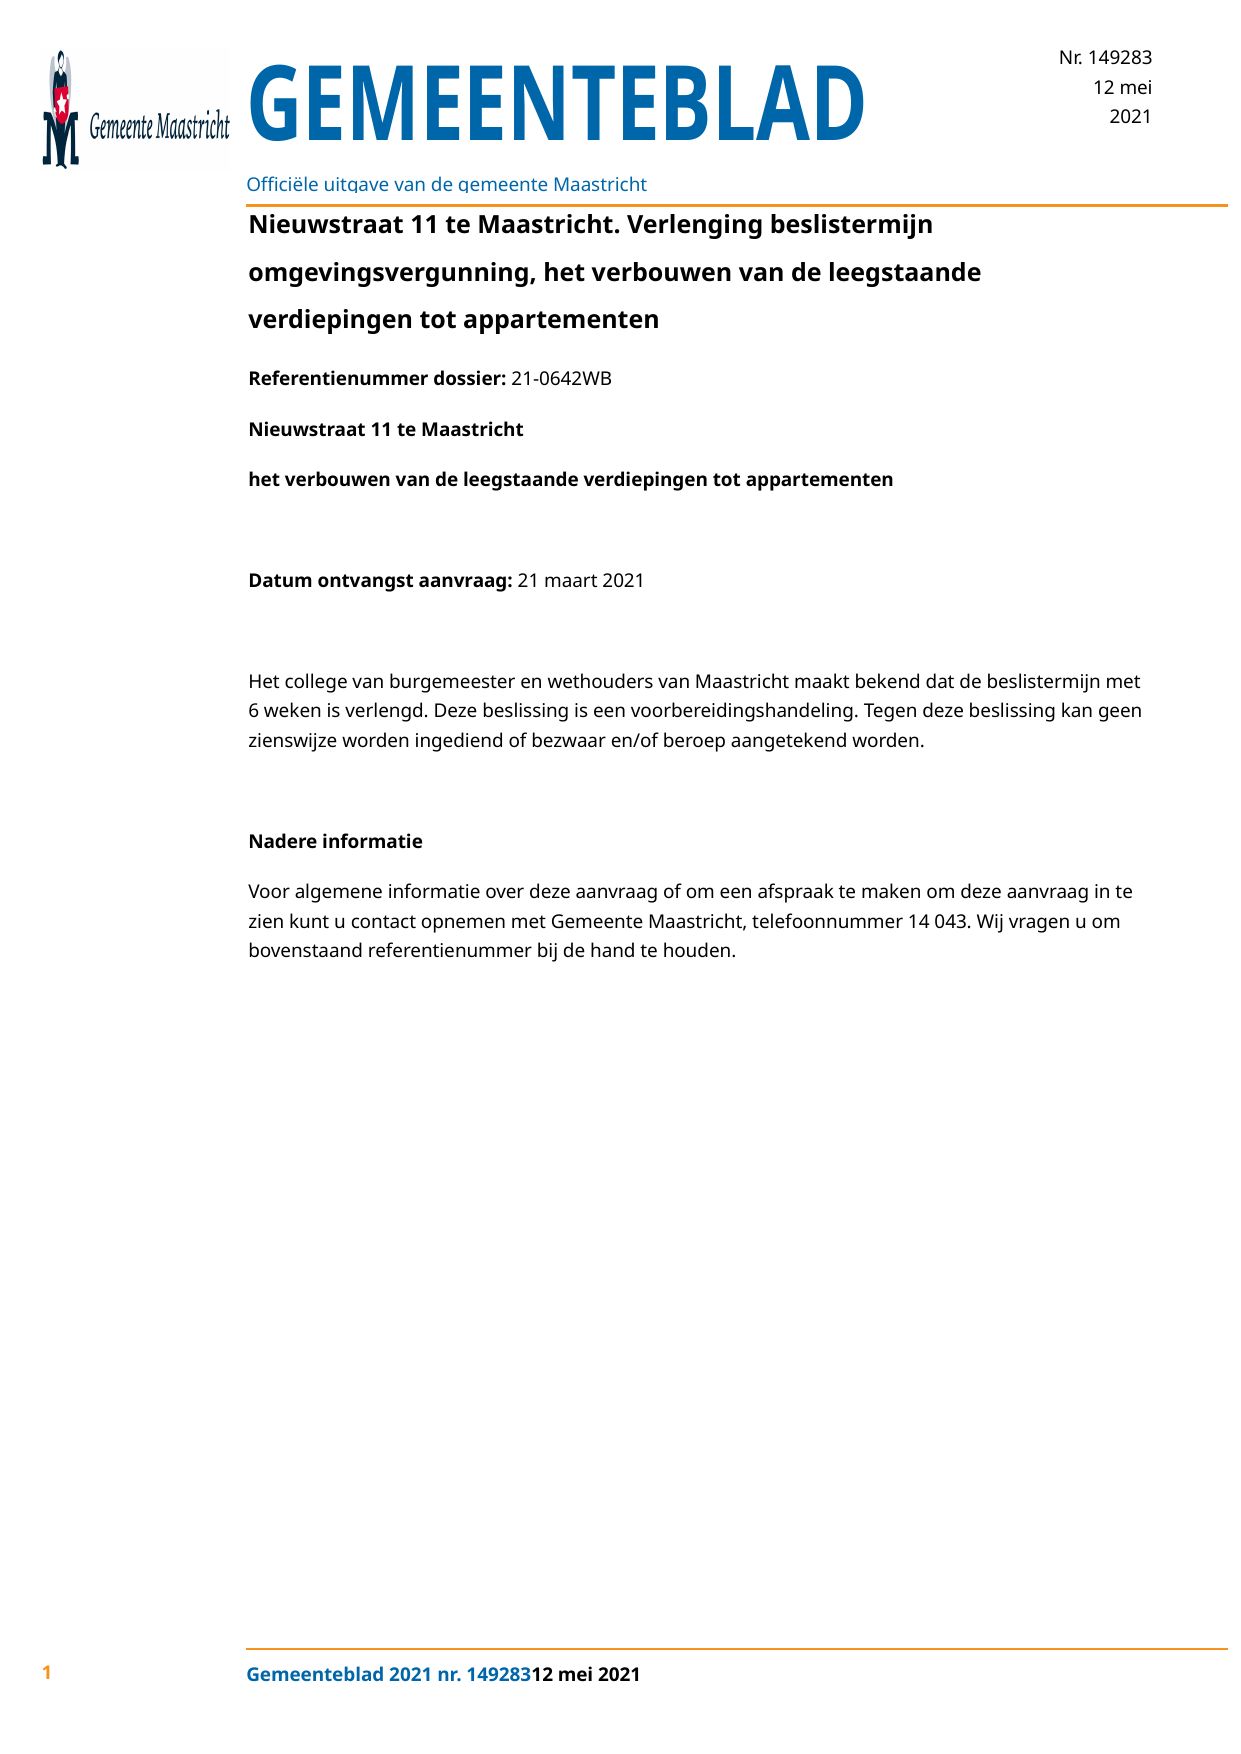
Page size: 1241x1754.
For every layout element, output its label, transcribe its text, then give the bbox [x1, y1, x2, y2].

text Datum ontvangst aanvraag: 21 maart 2021 [248, 567, 1152, 593]
text Nieuwstraat 11 te Maastricht [248, 416, 1152, 442]
text Nadere informatie [248, 828, 1152, 854]
text het verbouwen van de leegstaande verdiepingen tot appartementen [248, 466, 1152, 492]
text Voor algemene informatie over deze aanvraag of om een afspraak te maken om deze aanvraag in te zien kunt u contact opnemen met Gemeente Maastricht, telefoonnummer 14 043. Wij vragen u om bovenstaand referentienummer bij de hand te houden. [248, 878, 1152, 963]
text Het college van burgemeester en wethouders van Maastricht maakt bekend dat de beslistermijn met 6 weken is verlengd. Deze beslissing is een voorbereidingshandeling. Tegen deze beslissing kan geen zienswijze worden ingediend of bezwaar en/of beroep aangetekend worden. [248, 668, 1152, 753]
text Referentienummer dossier: 21-0642WB [248, 366, 1152, 391]
text Nieuwstraat 11 te Maastricht. Verlenging beslistermijn omgevingsvergunning, het verbouwen van de leegstaande verdiepingen tot appartementen [248, 207, 1152, 336]
picture [41, 47, 231, 172]
